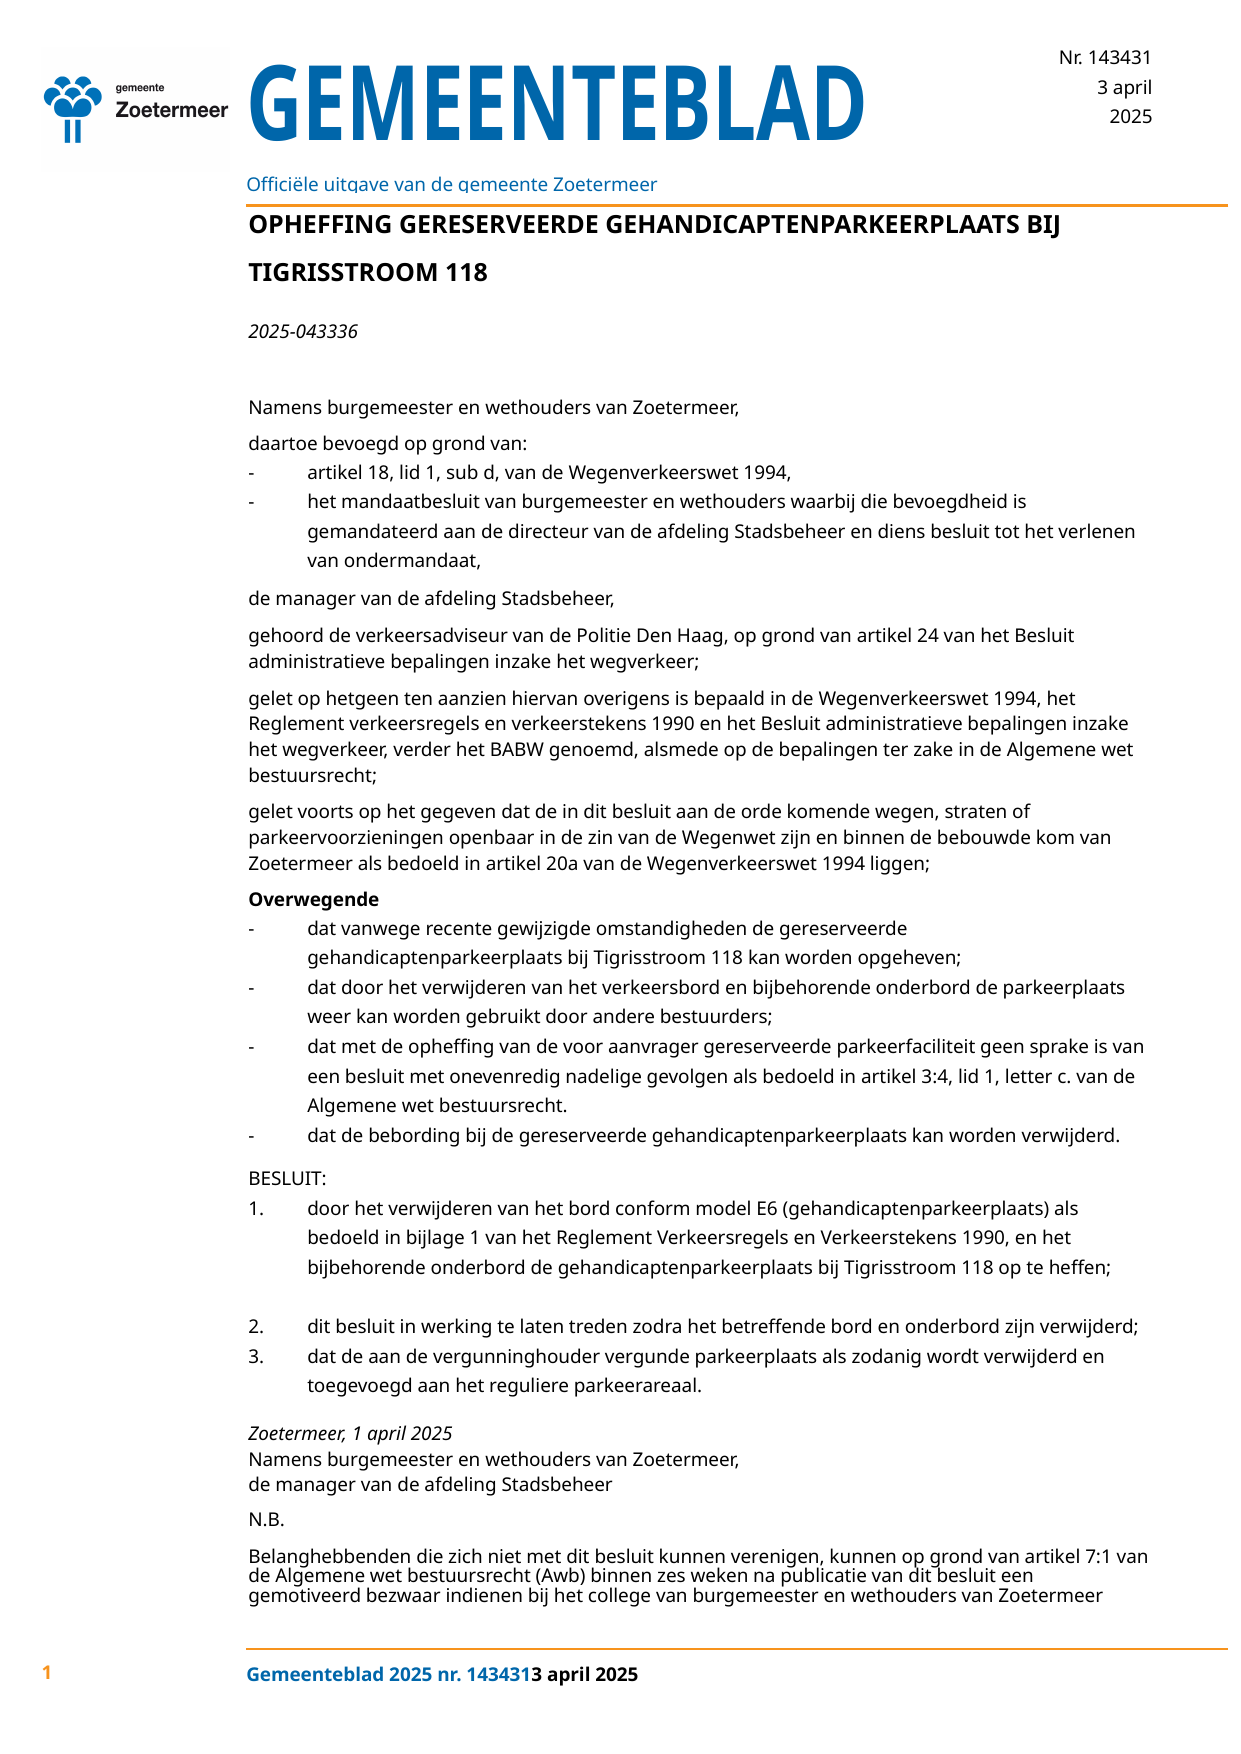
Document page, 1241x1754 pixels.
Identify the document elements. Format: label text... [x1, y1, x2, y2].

text de manager van de afdeling Stadsbeheer, [248, 586, 1152, 611]
text Zoetermeer, 1 april 2025 [248, 1420, 1152, 1446]
text Belanghebbenden die zich niet met dit besluit kunnen verenigen, kunnen op grond van artikel 7:1 van de Algemene wet bestuursrecht (Awb) binnen zes weken na publicatie van dit besluit een gemotiveerd bezwaar indienen bij het college van burgemeester en wethouders van Zoetermeer [248, 1548, 1152, 1606]
list dat met de opheffing van de voor aanvrager gereserveerde parkeerfaciliteit geen sprake is van een besluit met onevenredig nadelige gevolgen als bedoeld in artikel 3:4, lid 1, letter c. van de Algemene wet bestuursrecht. [248, 1033, 1152, 1118]
list dat de aan de vergunninghouder vergunde parkeerplaats als zodanig wordt verwijderd en toegevoegd aan het reguliere parkeerareaal. [248, 1343, 1152, 1398]
text N.B. [248, 1511, 1152, 1530]
text gelet voorts op het gegeven dat de in dit besluit aan de orde komende wegen, straten of parkeervoorzieningen openbaar in de zin van de Wegenwet zijn en binnen de bebouwde kom van Zoetermeer als bedoeld in artikel 20a van de Wegenverkeerswet 1994 liggen; [248, 798, 1152, 876]
text Namens burgemeester en wethouders van Zoetermeer, [248, 394, 1152, 420]
text Overwegende [248, 887, 1152, 912]
list het mandaatbesluit van burgemeester en wethouders waarbij die bevoegdheid is gemandateerd aan de directeur van de afdeling Stadsbeheer en diens besluit tot het verlenen van ondermandaat, [248, 488, 1152, 573]
list artikel 18, lid 1, sub d, van de Wegenverkeerswet 1994, [248, 459, 1152, 485]
list dat de bebording bij de gereserveerde gehandicaptenparkeerplaats kan worden verwijderd. [248, 1122, 1152, 1148]
list dat vanwege recente gewijzigde omstandigheden de gereserveerde gehandicaptenparkeerplaats bij Tigrisstroom 118 kan worden opgeheven; [248, 915, 1152, 970]
text daartoe bevoegd op grond van: [248, 431, 1152, 456]
text BESLUIT: [248, 1165, 1152, 1191]
text OPHEFFING GERESERVEERDE GEHANDICAPTENPARKEERPLAATS BIJ TIGRISSTROOM 118 [248, 207, 1152, 288]
picture [41, 47, 231, 172]
text Namens burgemeester en wethouders van Zoetermeer, [248, 1446, 1152, 1472]
text de manager van de afdeling Stadsbeheer [248, 1472, 1152, 1497]
list dit besluit in werking te laten treden zodra het betreffende bord en onderbord zijn verwijderd; [248, 1313, 1152, 1339]
text gehoord de verkeersadviseur van de Politie Den Haag, op grond van artikel 24 van het Besluit administratieve bepalingen inzake het wegverkeer; [248, 622, 1152, 674]
list dat door het verwijderen van het verkeersbord en bijbehorende onderbord de parkeerplaats weer kan worden gebruikt door andere bestuurders; [248, 974, 1152, 1029]
list door het verwijderen van het bord conform model E6 (gehandicaptenparkeerplaats) als bedoeld in bijlage 1 van het Reglement Verkeersregels en Verkeerstekens 1990, en het bijbehorende onderbord de gehandicaptenparkeerplaats bij Tigrisstroom 118 op te heffen; [248, 1195, 1152, 1280]
text 2025-043336 [248, 318, 1152, 344]
text gelet op hetgeen ten aanzien hiervan overigens is bepaald in de Wegenverkeerswet 1994, het Reglement verkeersregels en verkeerstekens 1990 en het Besluit administratieve bepalingen inzake het wegverkeer, verder het BABW genoemd, alsmede op de bepalingen ter zake in de Algemene wet bestuursrecht; [248, 685, 1152, 788]
